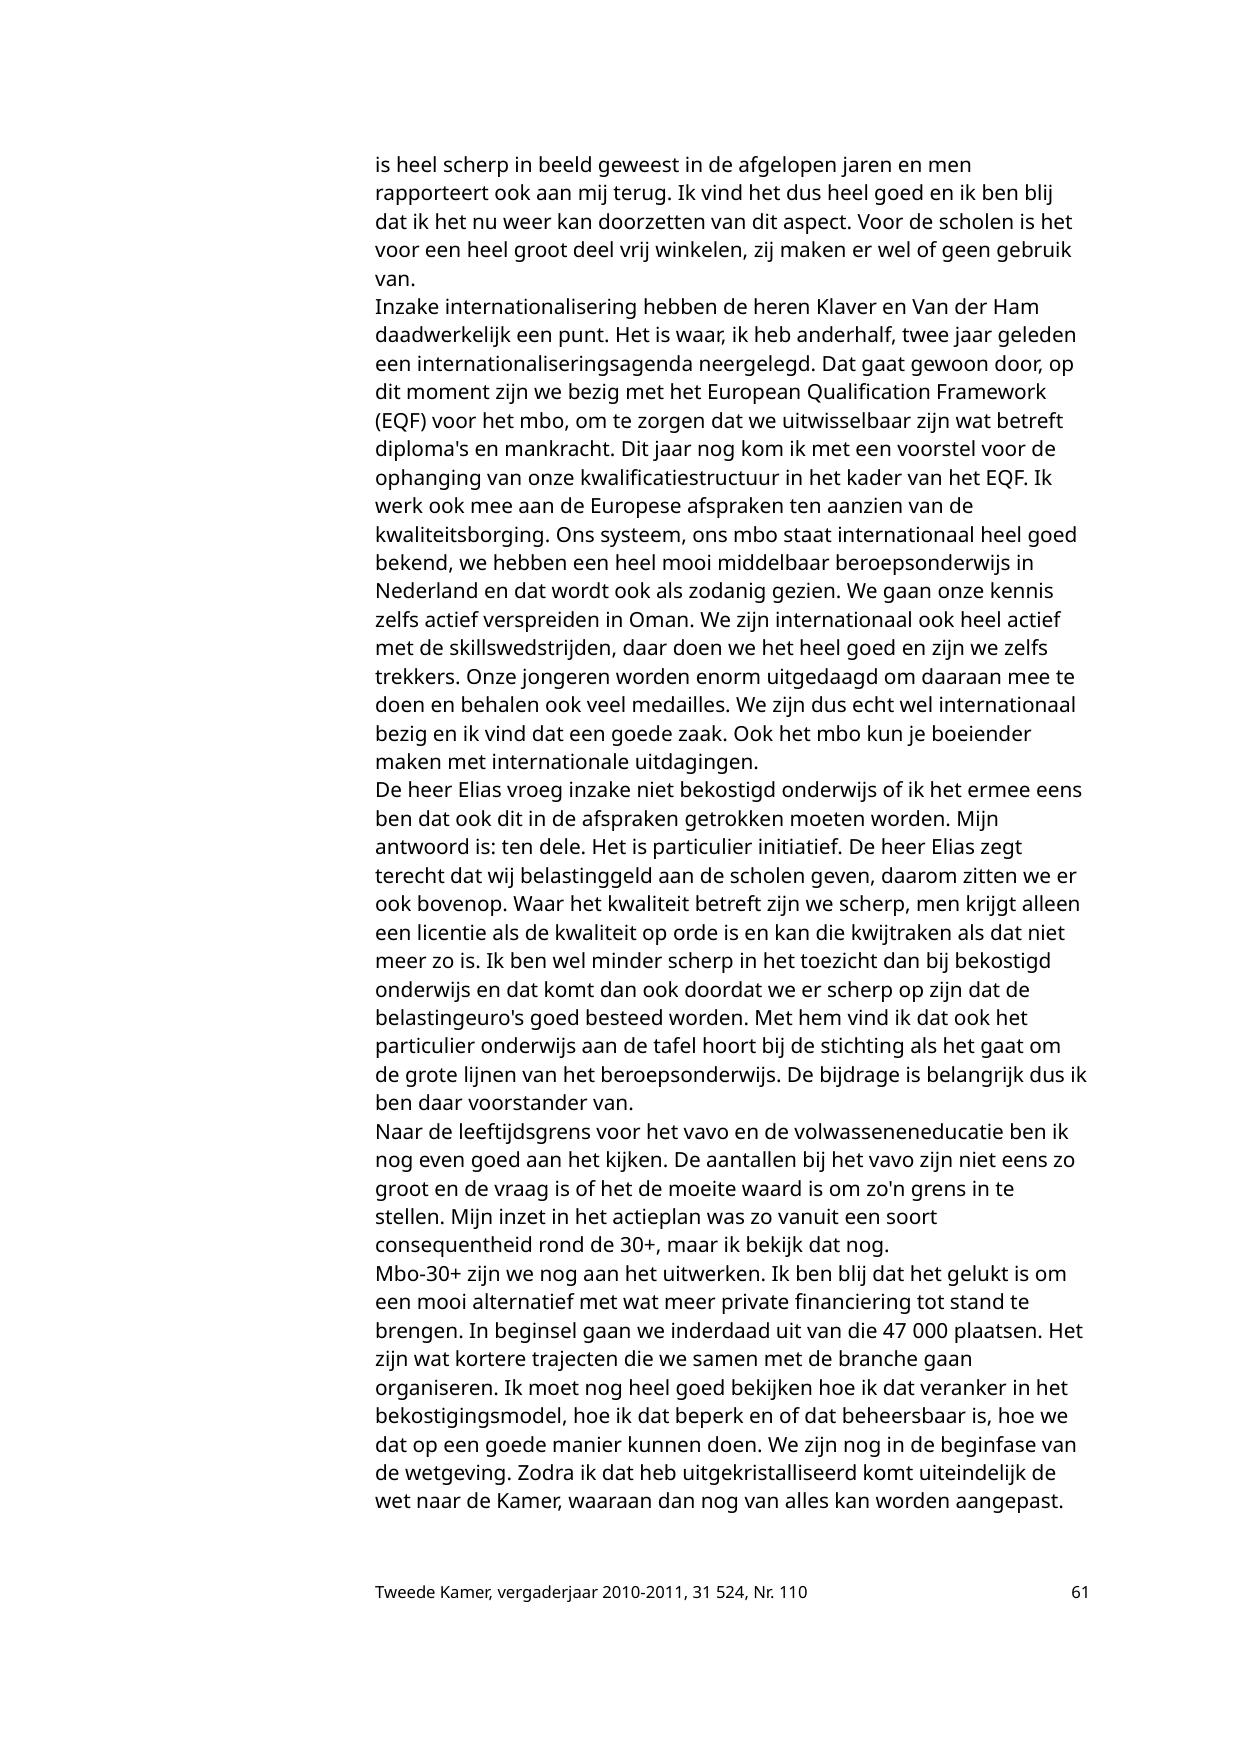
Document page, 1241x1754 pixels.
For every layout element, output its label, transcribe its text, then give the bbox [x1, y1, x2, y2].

text Inzake internationalisering hebben de heren Klaver en Van der Ham daadwerkelijk een punt. Het is waar, ik heb anderhalf, twee jaar geleden een internationaliseringsagenda neergelegd. Dat gaat gewoon door, op dit moment zijn we bezig met het European Qualification Framework (EQF) voor het mbo, om te zorgen dat we uitwisselbaar zijn wat betreft diploma's en mankracht. Dit jaar nog kom ik met een voorstel voor de ophanging van onze kwalificatiestructuur in het kader van het EQF. Ik werk ook mee aan de Europese afspraken ten aanzien van de kwaliteitsborging. Ons systeem, ons mbo staat internationaal heel goed bekend, we hebben een heel mooi middelbaar beroepsonderwijs in Nederland en dat wordt ook als zodanig gezien. We gaan onze kennis zelfs actief verspreiden in Oman. We zijn internationaal ook heel actief met de skillswedstrijden, daar doen we het heel goed en zijn we zelfs trekkers. Onze jongeren worden enorm uitgedaagd om daaraan mee te doen en behalen ook veel medailles. We zijn dus echt wel internationaal bezig en ik vind dat een goede zaak. Ook het mbo kun je boeiender maken met internationale uitdagingen. [375, 292, 1090, 776]
text is heel scherp in beeld geweest in de afgelopen jaren en men rapporteert ook aan mij terug. Ik vind het dus heel goed en ik ben blij dat ik het nu weer kan doorzetten van dit aspect. Voor de scholen is het voor een heel groot deel vrij winkelen, zij maken er wel of geen gebruik van. [375, 150, 1090, 292]
text Mbo-30+ zijn we nog aan het uitwerken. Ik ben blij dat het gelukt is om een mooi alternatief met wat meer private financiering tot stand te brengen. In beginsel gaan we inderdaad uit van die 47 000 plaatsen. Het zijn wat kortere trajecten die we samen met de branche gaan organiseren. Ik moet nog heel goed bekijken hoe ik dat veranker in het bekostigingsmodel, hoe ik dat beperk en of dat beheersbaar is, hoe we dat op een goede manier kunnen doen. We zijn nog in de beginfase van de wetgeving. Zodra ik dat heb uitgekristalliseerd komt uiteindelijk de wet naar de Kamer, waaraan dan nog van alles kan worden aangepast. [375, 1259, 1090, 1515]
text De heer Elias vroeg inzake niet bekostigd onderwijs of ik het ermee eens ben dat ook dit in de afspraken getrokken moeten worden. Mijn antwoord is: ten dele. Het is particulier initiatief. De heer Elias zegt terecht dat wij belastinggeld aan de scholen geven, daarom zitten we er ook bovenop. Waar het kwaliteit betreft zijn we scherp, men krijgt alleen een licentie als de kwaliteit op orde is en kan die kwijtraken als dat niet meer zo is. Ik ben wel minder scherp in het toezicht dan bij bekostigd onderwijs en dat komt dan ook doordat we er scherp op zijn dat de belastingeuro's goed besteed worden. Met hem vind ik dat ook het particulier onderwijs aan de tafel hoort bij de stichting als het gaat om de grote lijnen van het beroepsonderwijs. De bijdrage is belangrijk dus ik ben daar voorstander van. [375, 776, 1090, 1117]
text Naar de leeftijdsgrens voor het vavo en de volwasseneneducatie ben ik nog even goed aan het kijken. De aantallen bij het vavo zijn niet eens zo groot en de vraag is of het de moeite waard is om zo'n grens in te stellen. Mijn inzet in het actieplan was zo vanuit een soort consequentheid rond de 30+, maar ik bekijk dat nog. [375, 1117, 1090, 1259]
